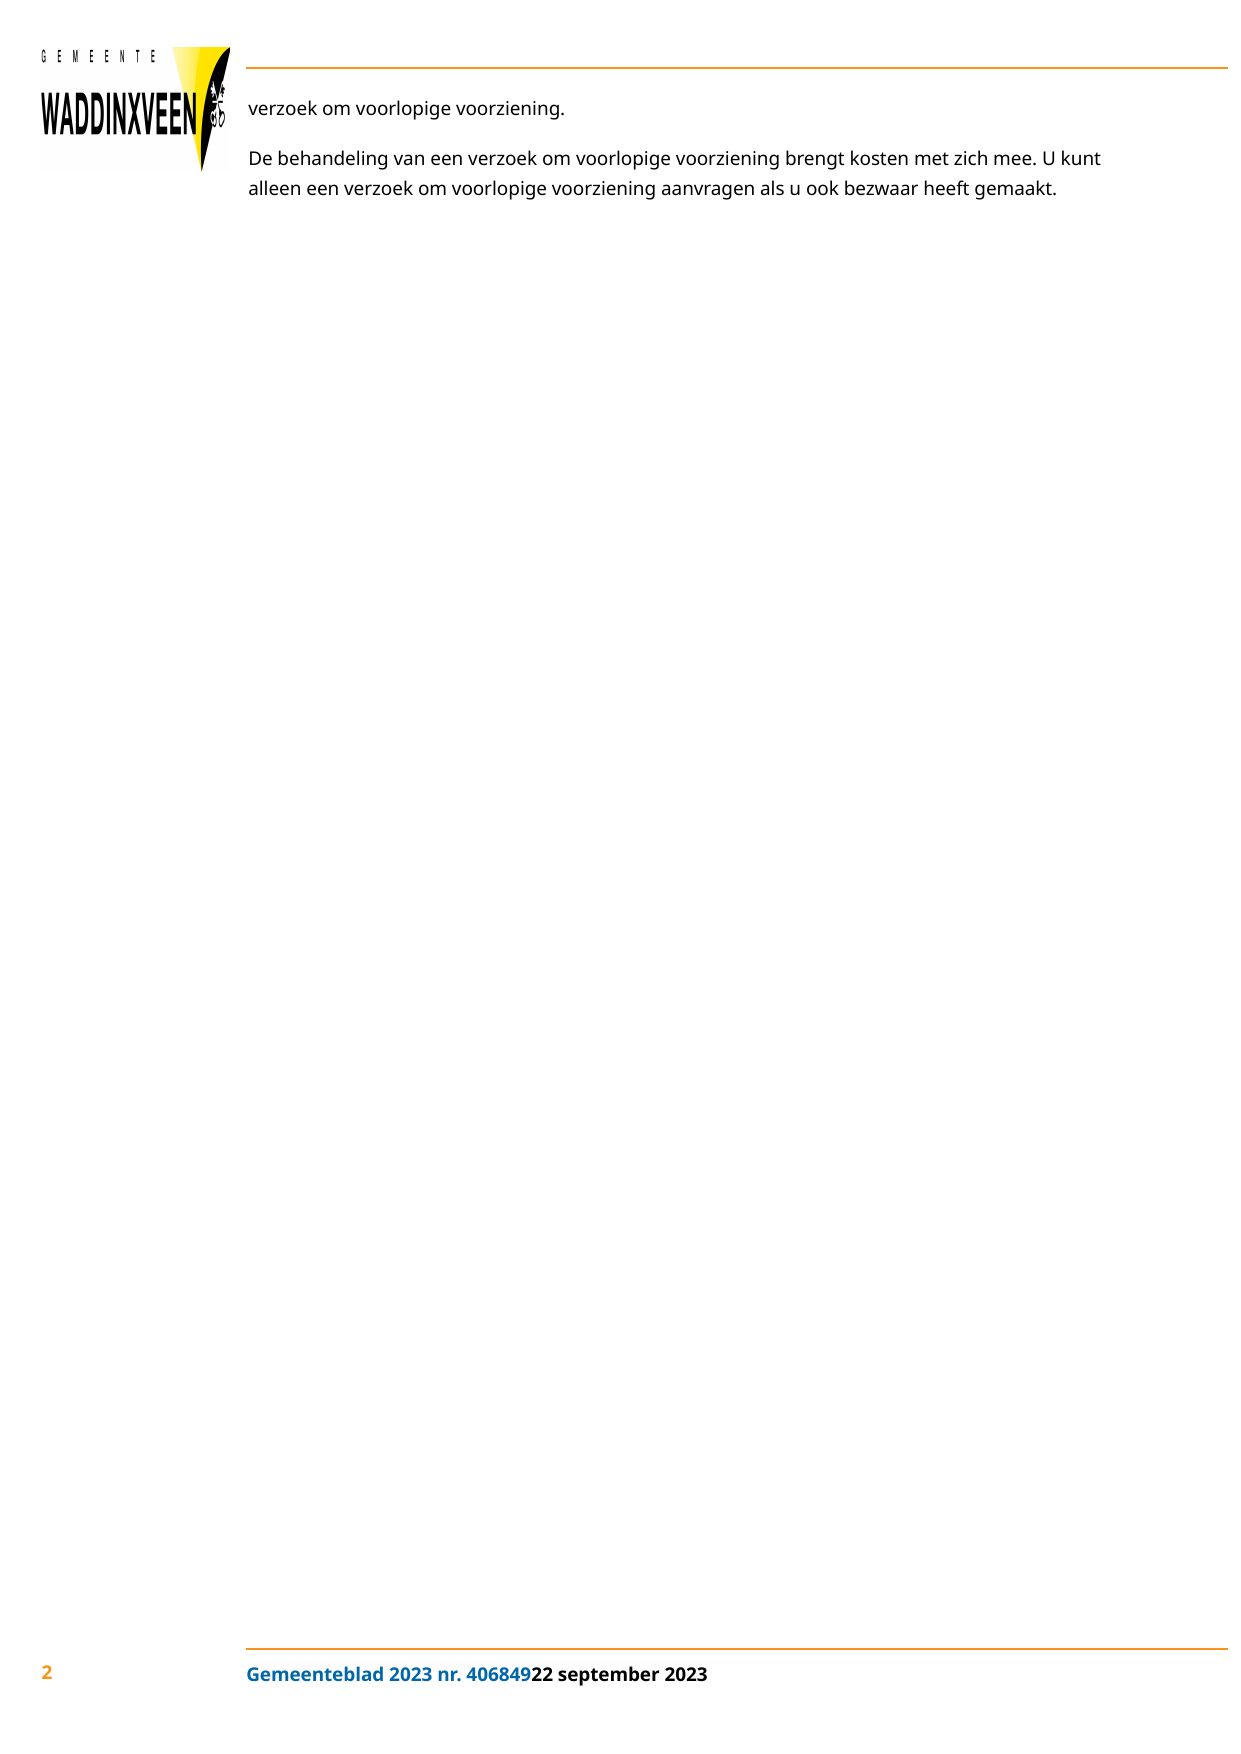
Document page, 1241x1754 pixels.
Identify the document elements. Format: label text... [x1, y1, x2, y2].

text De behandeling van een verzoek om voorlopige voorziening brengt kosten met zich mee. U kunt alleen een verzoek om voorlopige voorziening aanvragen als u ook bezwaar heeft gemaakt. [248, 145, 1152, 201]
text verzoek om voorlopige voorziening. [248, 95, 1152, 121]
picture [41, 47, 231, 172]
